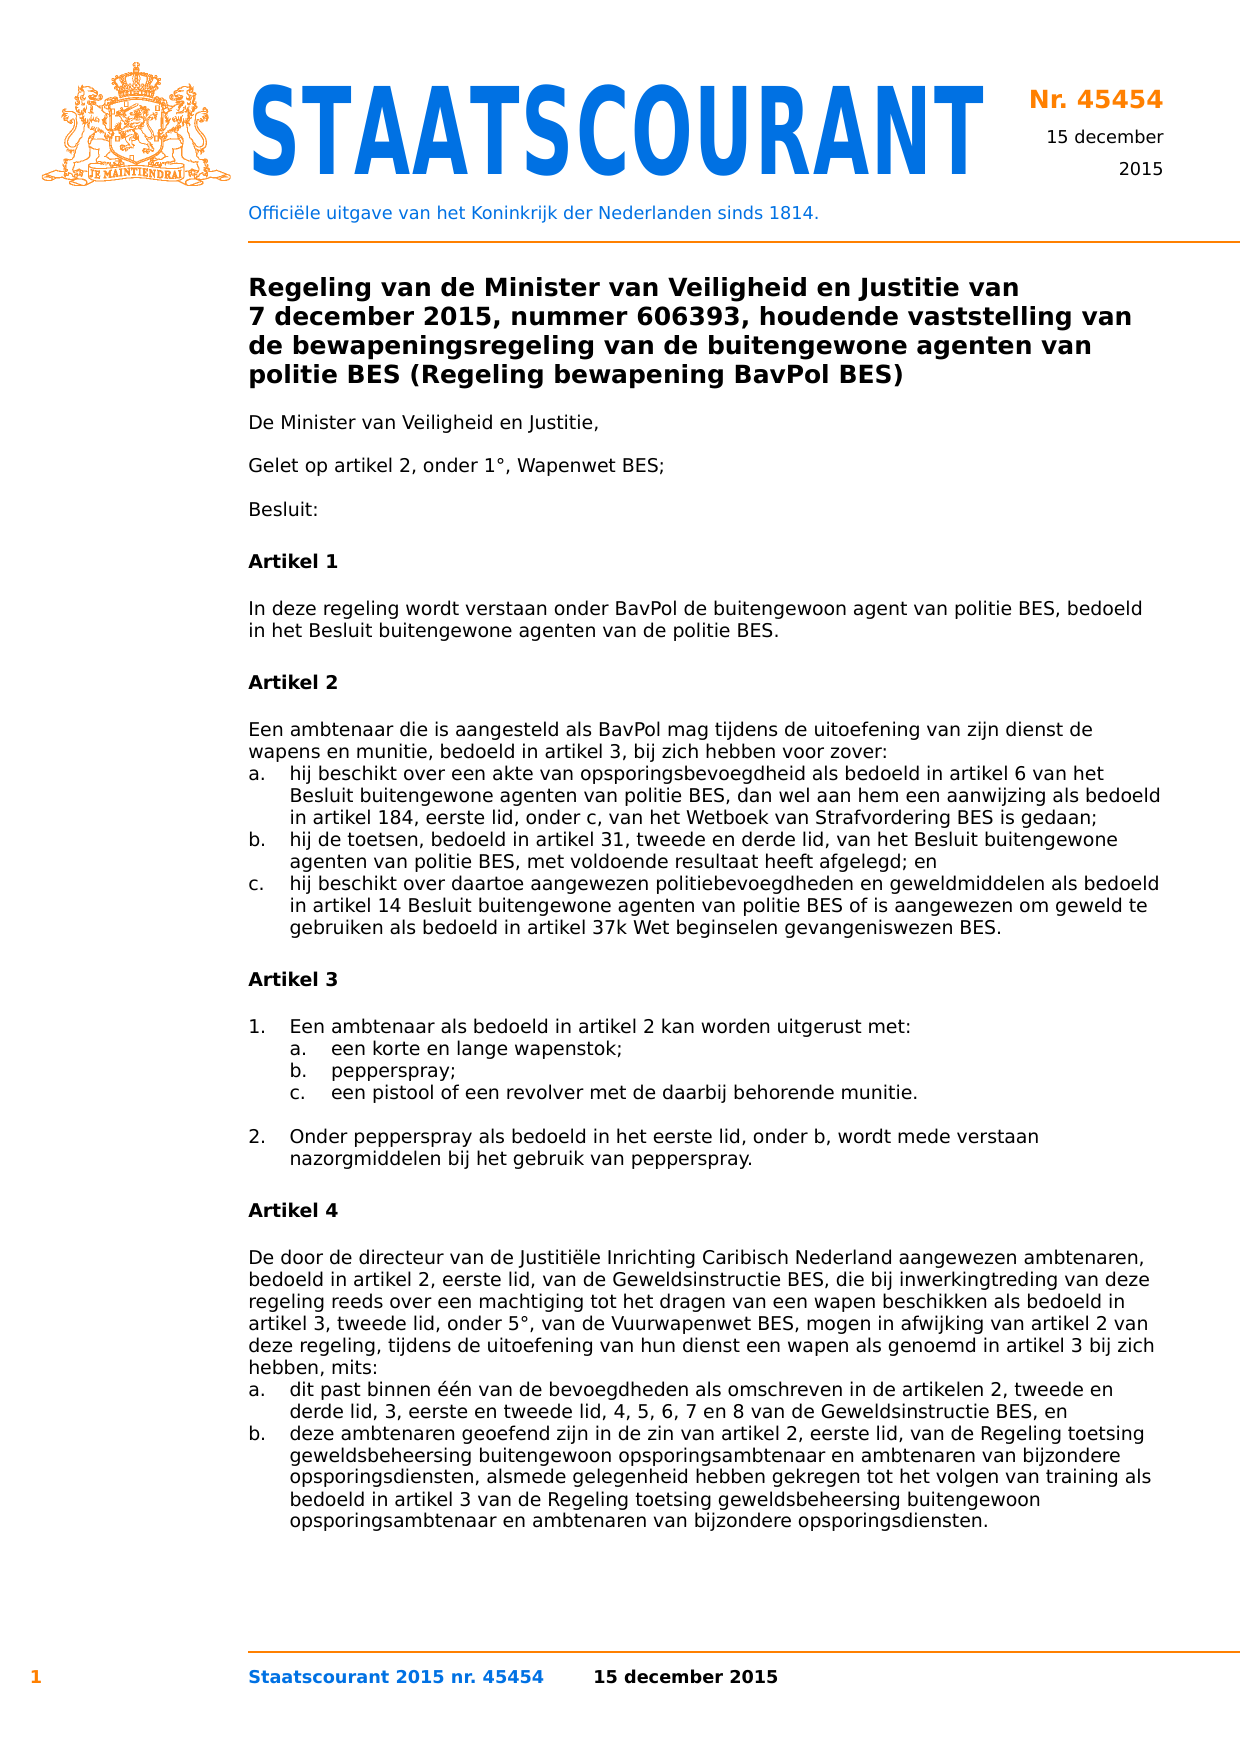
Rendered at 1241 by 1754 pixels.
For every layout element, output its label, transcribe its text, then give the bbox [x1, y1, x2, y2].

text b. hij de toetsen, bedoeld in artikel 31, tweede en derde lid, van het Besluit buitengewone agenten van politie BES, met voldoende resultaat heeft afgelegd; en [248, 829, 1163, 873]
table_cell 15 december [998, 121, 1240, 153]
text In deze regeling wordt verstaan onder BavPol de buitengewoon agent van politie BES, bedoeld in het Besluit buitengewone agenten van de politie BES. [248, 598, 1163, 642]
subtitle Artikel 4 [248, 1200, 1163, 1222]
table_cell Officiële uitgave van het Koninkrijk der Nederlanden sinds 1814. [248, 203, 1240, 241]
text 2. Onder pepperspray als bedoeld in het eerste lid, onder b, wordt mede verstaan nazorgmiddelen bij het gebruik van pepperspray. [248, 1126, 1163, 1170]
text Een ambtenaar die is aangesteld als BavPol mag tijdens de uitoefening van zijn dienst de wapens en munitie, bedoeld in artikel 3, bij zich hebben voor zover: [248, 719, 1163, 763]
text a. dit past binnen één van de bevoegdheden als omschreven in de artikelen 2, tweede en derde lid, 3, eerste en tweede lid, 4, 5, 6, 7 en 8 van de Geweldsinstructie BES, en [248, 1378, 1163, 1422]
text b. deze ambtenaren geoefend zijn in de zin van artikel 2, eerste lid, van de Regeling toetsing geweldsbeheersing buitengewoon opsporingsambtenaar en ambtenaren van bijzondere opsporingsdiensten, alsmede gelegenheid hebben gekregen tot het volgen van training als bedoeld in artikel 3 van de Regeling toetsing geweldsbeheersing buitengewoon opsporingsambtenaar en ambtenaren van bijzondere opsporingsdiensten. [248, 1422, 1163, 1532]
text c. hij beschikt over daartoe aangewezen politiebevoegdheden en geweldmiddelen als bedoeld in artikel 14 Besluit buitengewone agenten van politie BES of is aangewezen om geweld te gebruiken als bedoeld in artikel 37k Wet beginselen gevangeniswezen BES. [248, 873, 1163, 939]
picture [41, 62, 231, 186]
text Besluit: [248, 499, 1163, 521]
table_header [25, 62, 248, 241]
text a. een korte en lange wapenstok; [289, 1038, 1163, 1060]
text Gelet op artikel 2, onder 1°, Wapenwet BES; [248, 455, 1163, 477]
subtitle Regeling van de Minister van Veiligheid en Justitie van 7 december 2015, nummer 606393, houdende vaststelling van de bewapeningsregeling van de buitengewone agenten van politie BES (Regeling bewapening BavPol BES) [248, 273, 1163, 390]
table_cell 2015 [998, 153, 1240, 203]
subtitle Artikel 2 [248, 672, 1163, 694]
text b. pepperspray; [289, 1060, 1163, 1082]
text De Minister van Veiligheid en Justitie, [248, 412, 1163, 433]
subtitle Artikel 1 [248, 551, 1163, 573]
table_header STAATSCOURANT [248, 62, 998, 203]
text De door de directeur van de Justitiële Inrichting Caribisch Nederland aangewezen ambtenaren, bedoeld in artikel 2, eerste lid, van de Geweldsinstructie BES, die bij inwerkingtreding van deze regeling reeds over een machtiging tot het dragen van een wapen beschikken als bedoeld in artikel 3, tweede lid, onder 5°, van de Vuurwapenwet BES, mogen in afwijking van artikel 2 van deze regeling, tijdens de uitoefening van hun dienst een wapen als genoemd in artikel 3 bij zich hebben, mits: [248, 1247, 1163, 1378]
text a. hij beschikt over een akte van opsporingsbevoegdheid als bedoeld in artikel 6 van het Besluit buitengewone agenten van politie BES, dan wel aan hem een aanwijzing als bedoeld in artikel 184, eerste lid, onder c, van het Wetboek van Strafvordering BES is gedaan; [248, 763, 1163, 829]
subtitle Artikel 3 [248, 969, 1163, 991]
text c. een pistool of een revolver met de daarbij behorende munitie. [289, 1082, 1163, 1104]
table_header Nr. 45454 [998, 62, 1240, 121]
text 1. Een ambtenaar als bedoeld in artikel 2 kan worden uitgerust met: [248, 1016, 1163, 1038]
